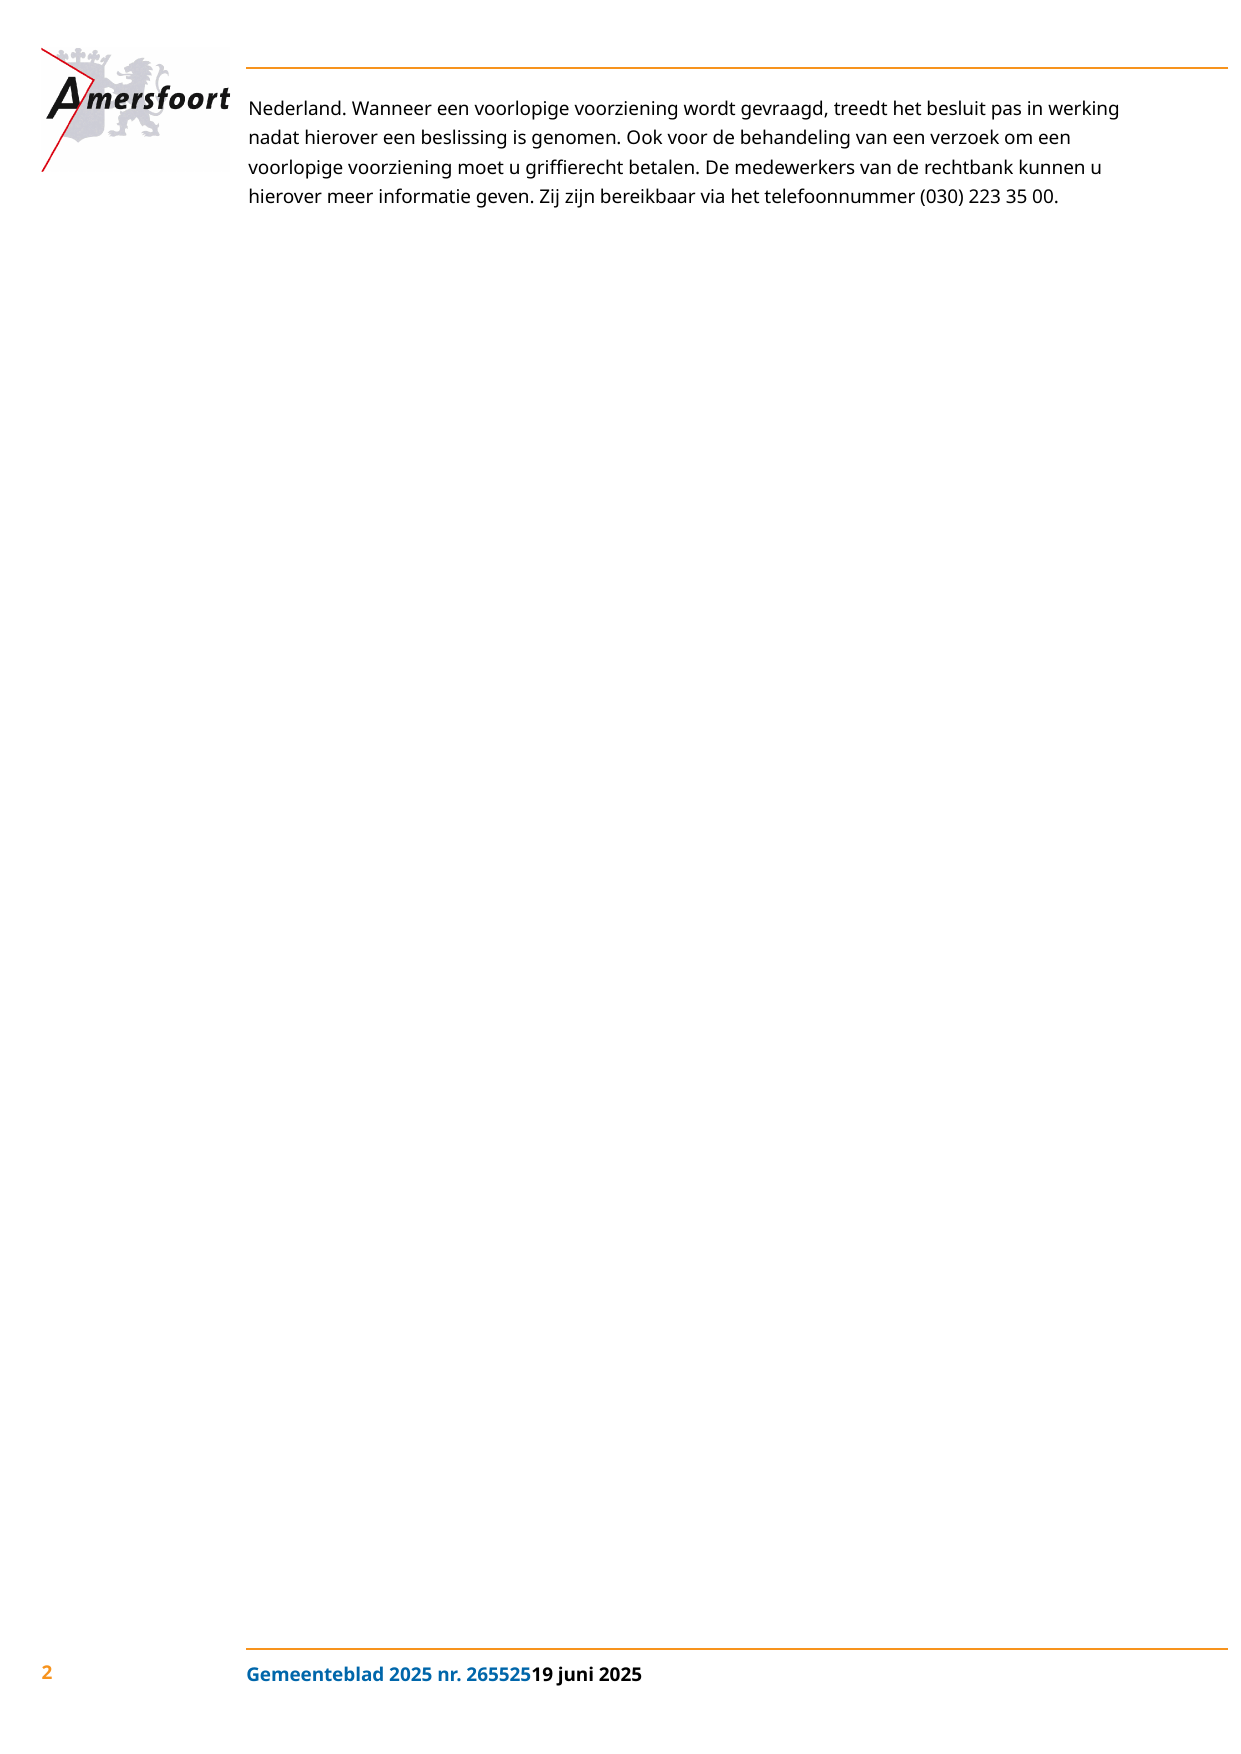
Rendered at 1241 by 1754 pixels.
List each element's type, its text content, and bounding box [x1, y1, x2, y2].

picture [41, 47, 231, 172]
text Nederland. Wanneer een voorlopige voorziening wordt gevraagd, treedt het besluit pas in werking nadat hierover een beslissing is genomen. Ook voor de behandeling van een verzoek om een voorlopige voorziening moet u griffierecht betalen. De medewerkers van de rechtbank kunnen u hierover meer informatie geven. Zij zijn bereikbaar via het telefoonnummer (030) 223 35 00. [248, 95, 1152, 209]
